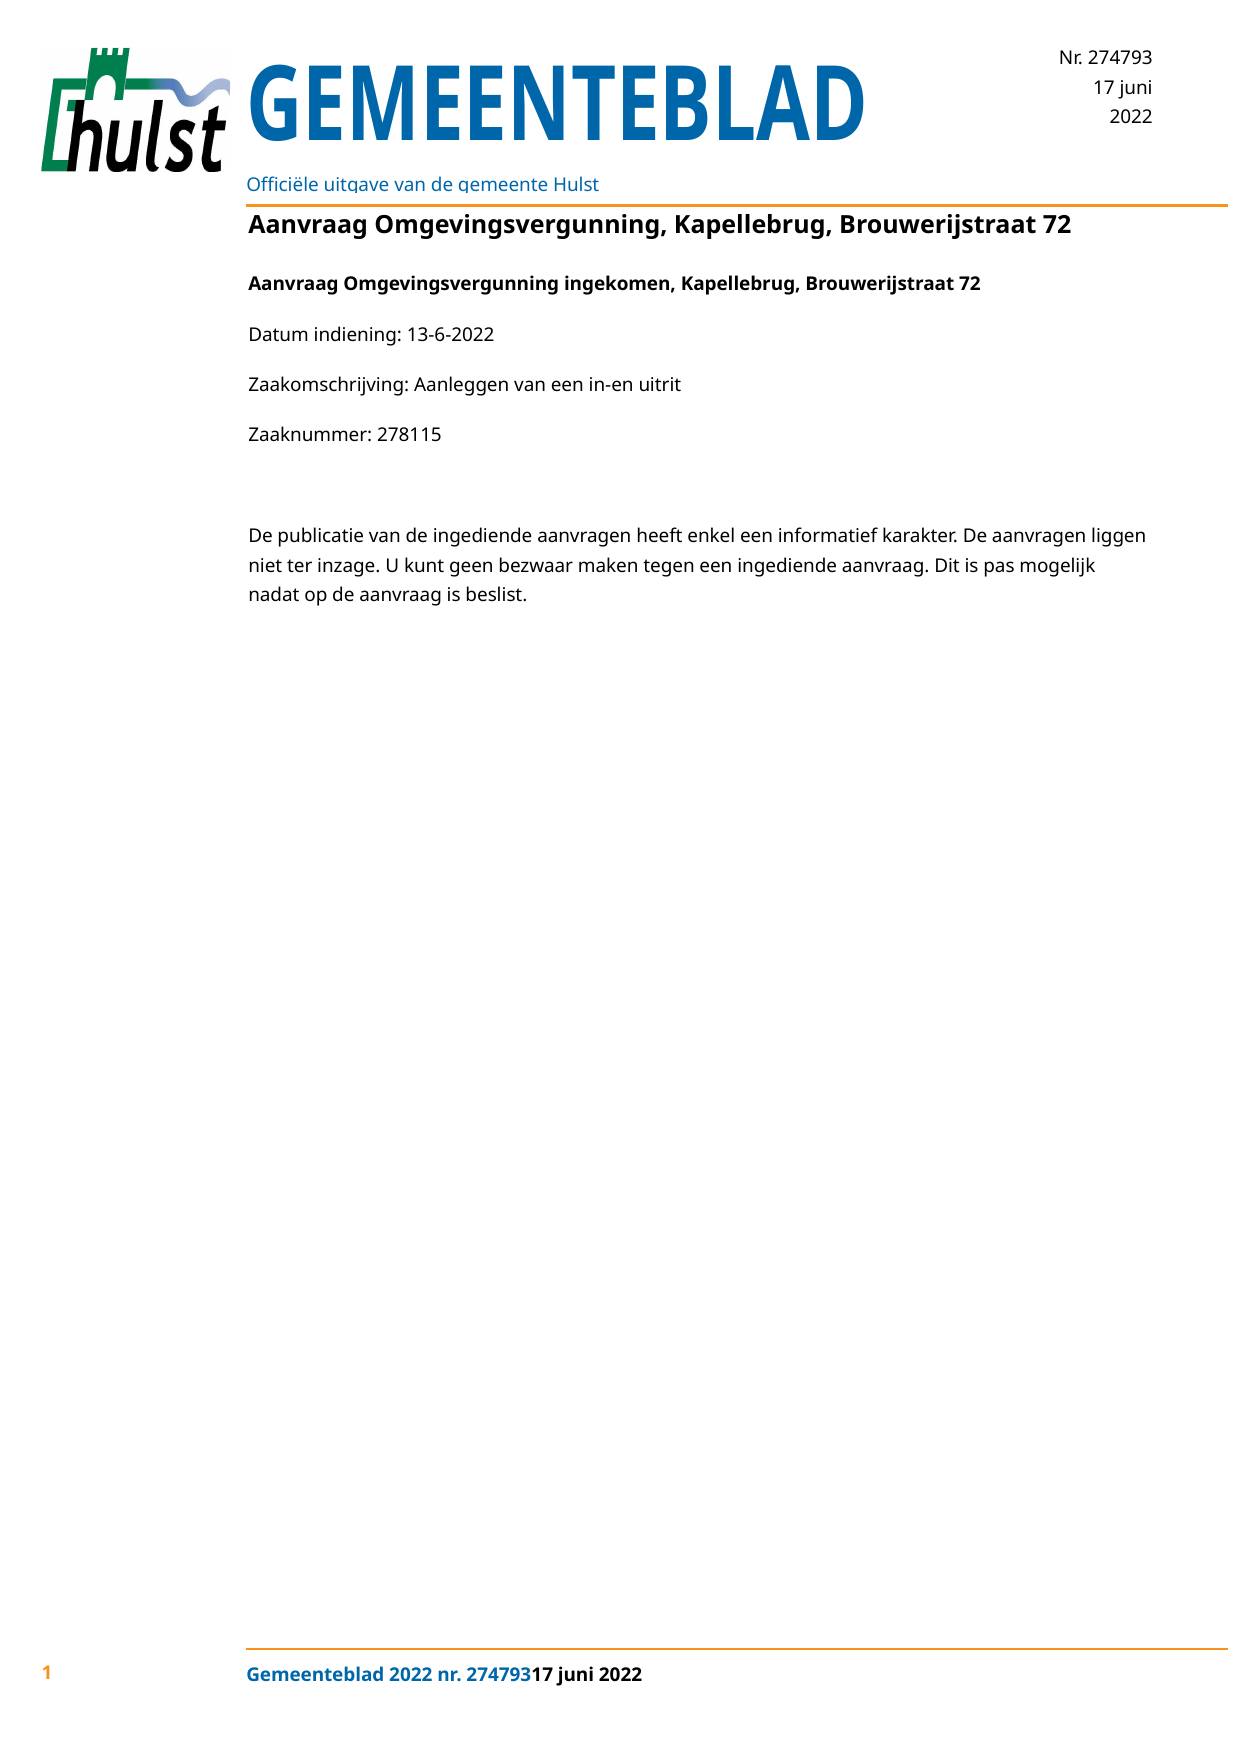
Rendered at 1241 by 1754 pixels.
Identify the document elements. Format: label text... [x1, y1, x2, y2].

text Zaakomschrijving: Aanleggen van een in-en uitrit [248, 371, 1152, 397]
text De publicatie van de ingediende aanvragen heeft enkel een informatief karakter. De aanvragen liggen niet ter inzage. U kunt geen bezwaar maken tegen een ingediende aanvraag. Dit is pas mogelijk nadat op de aanvraag is beslist. [248, 522, 1152, 607]
text Zaaknummer: 278115 [248, 422, 1152, 447]
text Datum indiening: 13-6-2022 [248, 321, 1152, 346]
text Aanvraag Omgevingsvergunning ingekomen, Kapellebrug, Brouwerijstraat 72 [248, 270, 1152, 296]
picture [41, 47, 231, 172]
text Aanvraag Omgevingsvergunning, Kapellebrug, Brouwerijstraat 72 [248, 207, 1152, 241]
